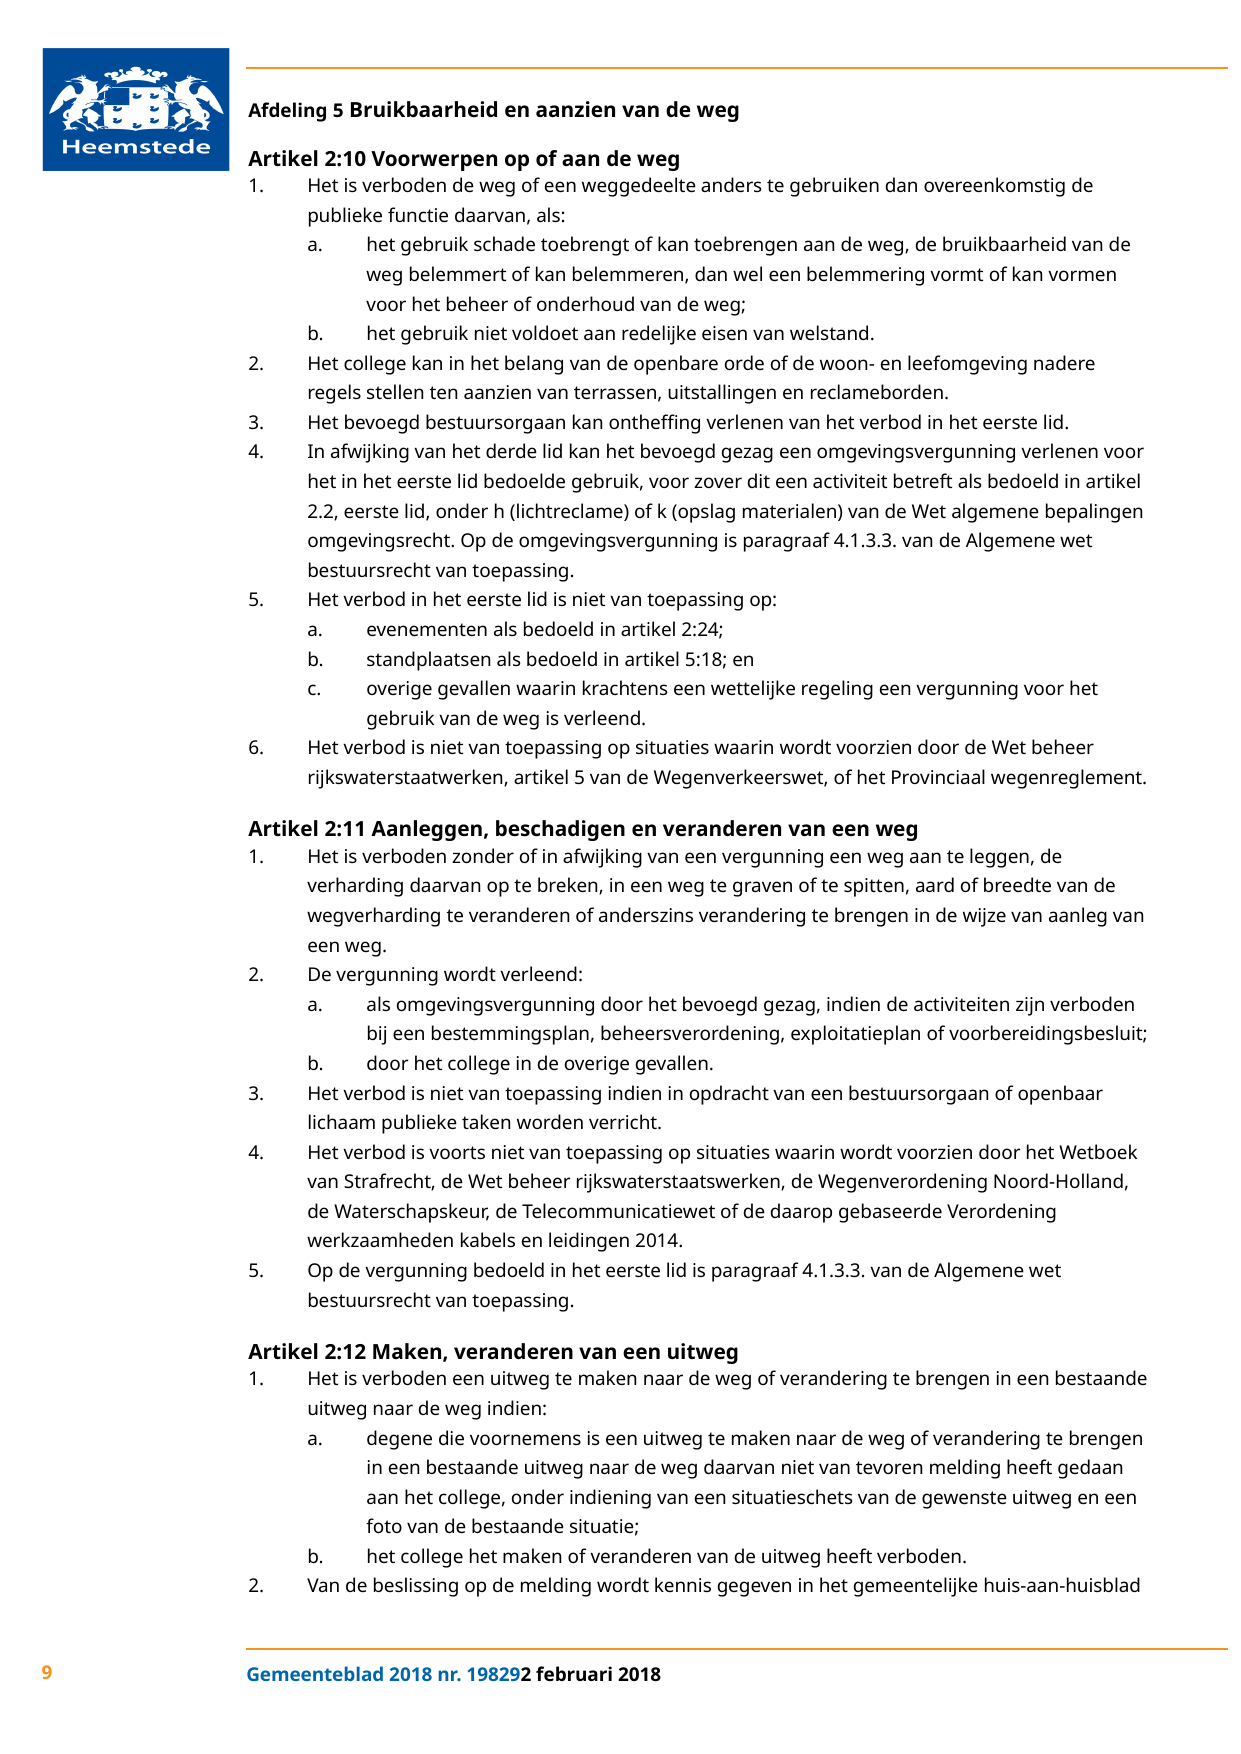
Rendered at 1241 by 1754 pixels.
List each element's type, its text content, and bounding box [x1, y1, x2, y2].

list Het verbod is niet van toepassing op situaties waarin wordt voorzien door de Wet beheer rijkswaterstaatwerken, artikel 5 van de Wegenverkeerswet, of het Provinciaal wegenreglement. [248, 734, 1152, 790]
list Op de vergunning bedoeld in het eerste lid is paragraaf 4.1.3.3. van de Algemene wet bestuursrecht van toepassing. [248, 1257, 1152, 1312]
list als omgevingsvergunning door het bevoegd gezag, indien de activiteiten zijn verboden bij een bestemmingsplan, beheersverordening, exploitatieplan of voorbereidingsbesluit; [307, 991, 1152, 1046]
list Het verbod in het eerste lid is niet van toepassing op: [248, 587, 1152, 612]
list Het verbod is voorts niet van toepassing op situaties waarin wordt voorzien door het Wetboek van Strafrecht, de Wet beheer rijkswaterstaatswerken, de Wegenverordening Noord-Holland, de Waterschapskeur, de Telecommunicatiewet of de daarop gebaseerde Verordening werkzaamheden kabels en leidingen 2014. [248, 1139, 1152, 1253]
list het gebruik niet voldoet aan redelijke eisen van welstand. [307, 320, 1152, 346]
text Artikel 2:11 Aanleggen, beschadigen en veranderen van een weg [248, 814, 1152, 843]
list evenementen als bedoeld in artikel 2:24; [307, 616, 1152, 642]
list Het is verboden een uitweg te maken naar de weg of verandering te brengen in een bestaande uitweg naar de weg indien: [248, 1366, 1152, 1421]
list De vergunning wordt verleend: [248, 961, 1152, 987]
list Het verbod is niet van toepassing indien in opdracht van een bestuursorgaan of openbaar lichaam publieke taken worden verricht. [248, 1080, 1152, 1135]
list overige gevallen waarin krachtens een wettelijke regeling een vergunning voor het gebruik van de weg is verleend. [307, 675, 1152, 731]
list het college het maken of veranderen van de uitweg heeft verboden. [307, 1543, 1152, 1569]
text Afdeling 5 Bruikbaarheid en aanzien van de weg [248, 95, 1152, 123]
list Het is verboden zonder of in afwijking van een vergunning een weg aan te leggen, de verharding daarvan op te breken, in een weg te graven of te spitten, aard of breedte van de wegverharding te veranderen of anderszins verandering te brengen in de wijze van aanleg van een weg. [248, 843, 1152, 957]
list het gebruik schade toebrengt of kan toebrengen aan de weg, de bruikbaarheid van de weg belemmert of kan belemmeren, dan wel een belemmering vormt of kan vormen voor het beheer of onderhoud van de weg; [307, 232, 1152, 317]
list Het bevoegd bestuursorgaan kan ontheffing verlenen van het verbod in het eerste lid. [248, 409, 1152, 435]
list door het college in de overige gevallen. [307, 1050, 1152, 1076]
picture [41, 47, 231, 172]
list In afwijking van het derde lid kan het bevoegd gezag een omgevingsvergunning verlenen voor het in het eerste lid bedoelde gebruik, voor zover dit een activiteit betreft als bedoeld in artikel 2.2, eerste lid, onder h (lichtreclame) of k (opslag materialen) van de Wet algemene bepalingen omgevingsrecht. Op de omgevingsvergunning is paragraaf 4.1.3.3. van de Algemene wet bestuursrecht van toepassing. [248, 439, 1152, 583]
list Het college kan in het belang van de openbare orde of de woon- en leefomgeving nadere regels stellen ten aanzien van terrassen, uitstallingen en reclameborden. [248, 350, 1152, 405]
text Artikel 2:10 Voorwerpen op of aan de weg [248, 144, 1152, 172]
list standplaatsen als bedoeld in artikel 5:18; en [307, 646, 1152, 672]
text Artikel 2:12 Maken, veranderen van een uitweg [248, 1337, 1152, 1366]
list Van de beslissing op de melding wordt kennis gegeven in het gemeentelijke huis-aan-huisblad [248, 1573, 1152, 1598]
list Het is verboden de weg of een weggedeelte anders te gebruiken dan overeenkomstig de publieke functie daarvan, als: [248, 172, 1152, 228]
list degene die voornemens is een uitweg te maken naar de weg of verandering te brengen in een bestaande uitweg naar de weg daarvan niet van tevoren melding heeft gedaan aan het college, onder indiening van een situatieschets van de gewenste uitweg en een foto van de bestaande situatie; [307, 1425, 1152, 1539]
